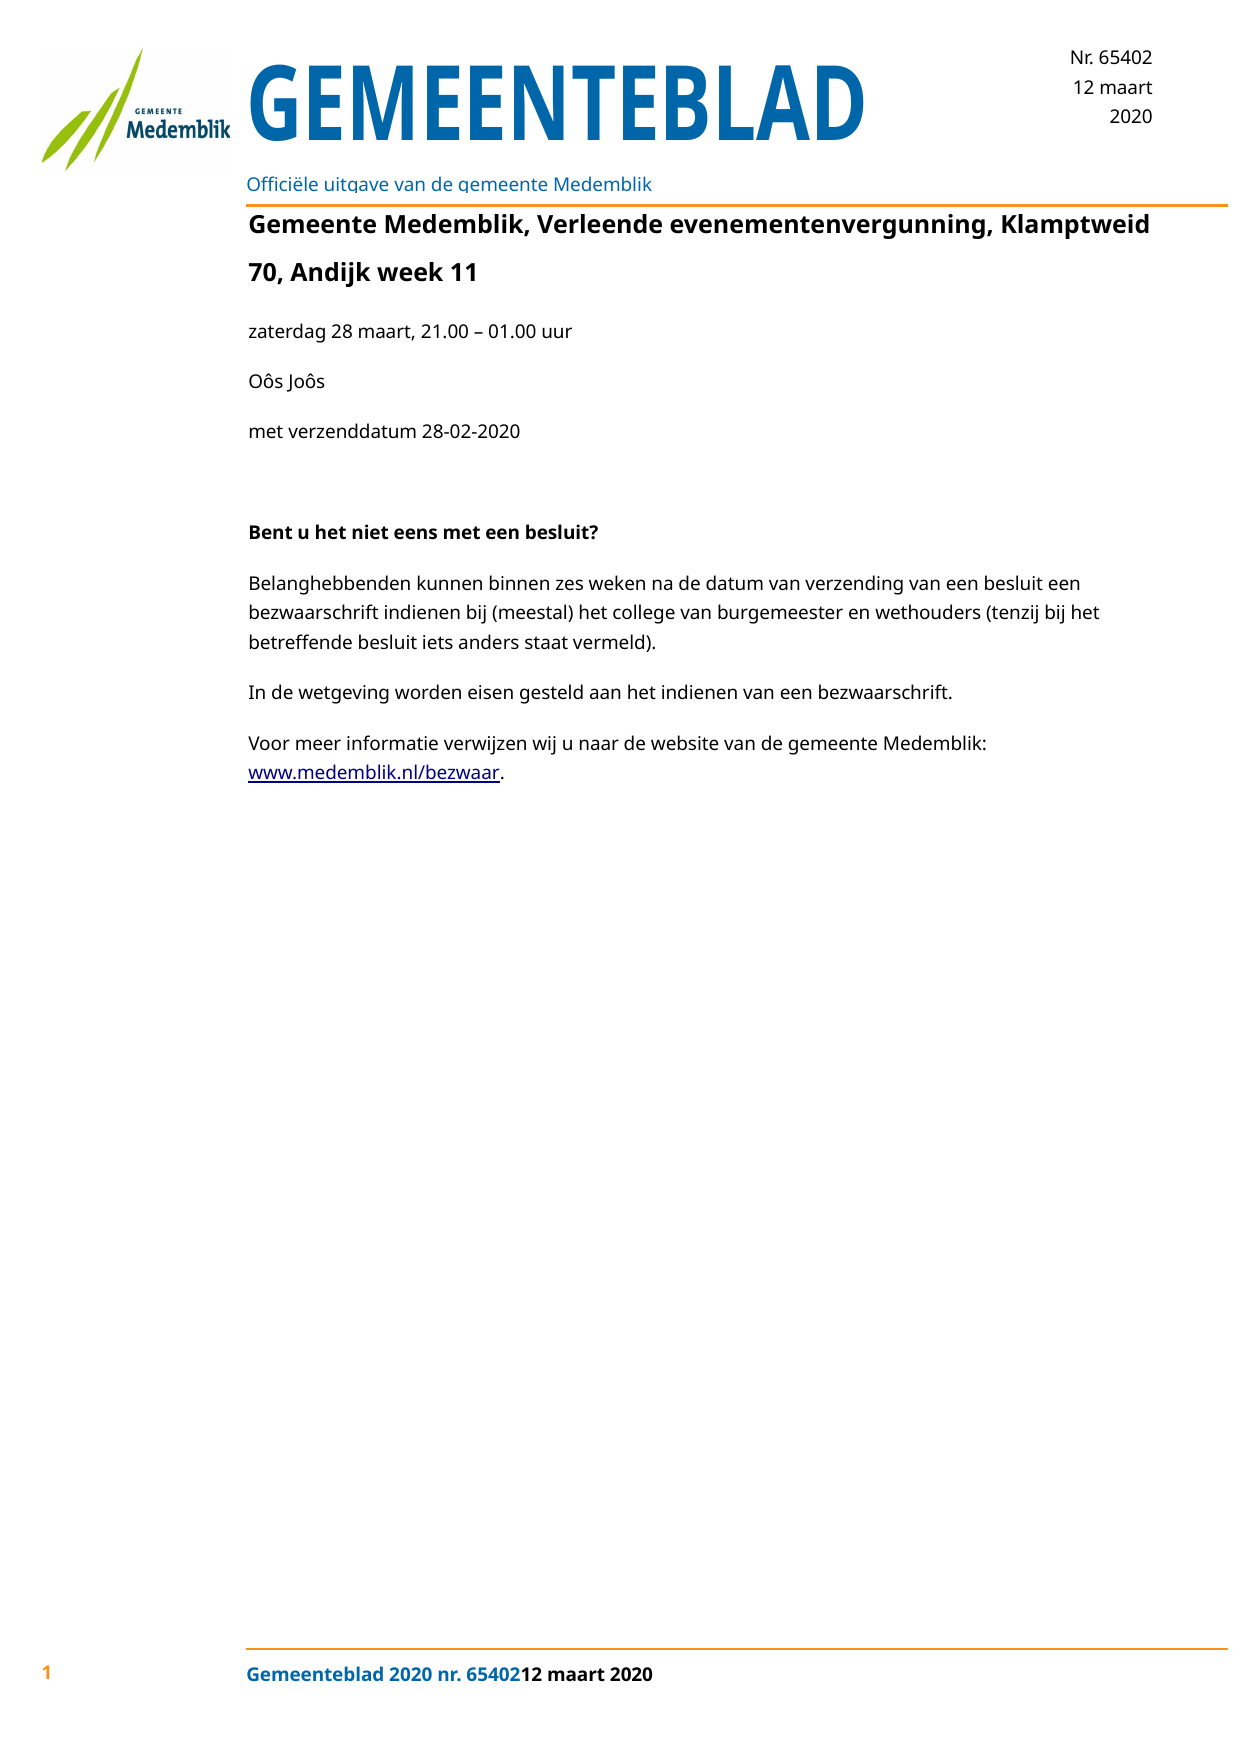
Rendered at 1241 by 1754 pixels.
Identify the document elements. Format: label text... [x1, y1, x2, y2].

picture [41, 47, 231, 172]
text Bent u het niet eens met een besluit? [248, 519, 1152, 545]
text Oôs Joôs [248, 368, 1152, 394]
text Gemeente Medemblik, Verleende evenementenvergunning, Klamptweid 70, Andijk week 11 [248, 207, 1152, 288]
text Belanghebbenden kunnen binnen zes weken na de datum van verzending van een besluit een bezwaarschrift indienen bij (meestal) het college van burgemeester en wethouders (tenzij bij het betreffende besluit iets anders staat vermeld). [248, 570, 1152, 655]
text In de wetgeving worden eisen gesteld aan het indienen van een bezwaarschrift. [248, 679, 1152, 705]
text Voor meer informatie verwijzen wij u naar de website van de gemeente Medemblik: www.medemblik.nl/bezwaar. [248, 730, 1152, 785]
text met verzenddatum 28-02-2020 [248, 419, 1152, 444]
text zaterdag 28 maart, 21.00 – 01.00 uur [248, 318, 1152, 344]
